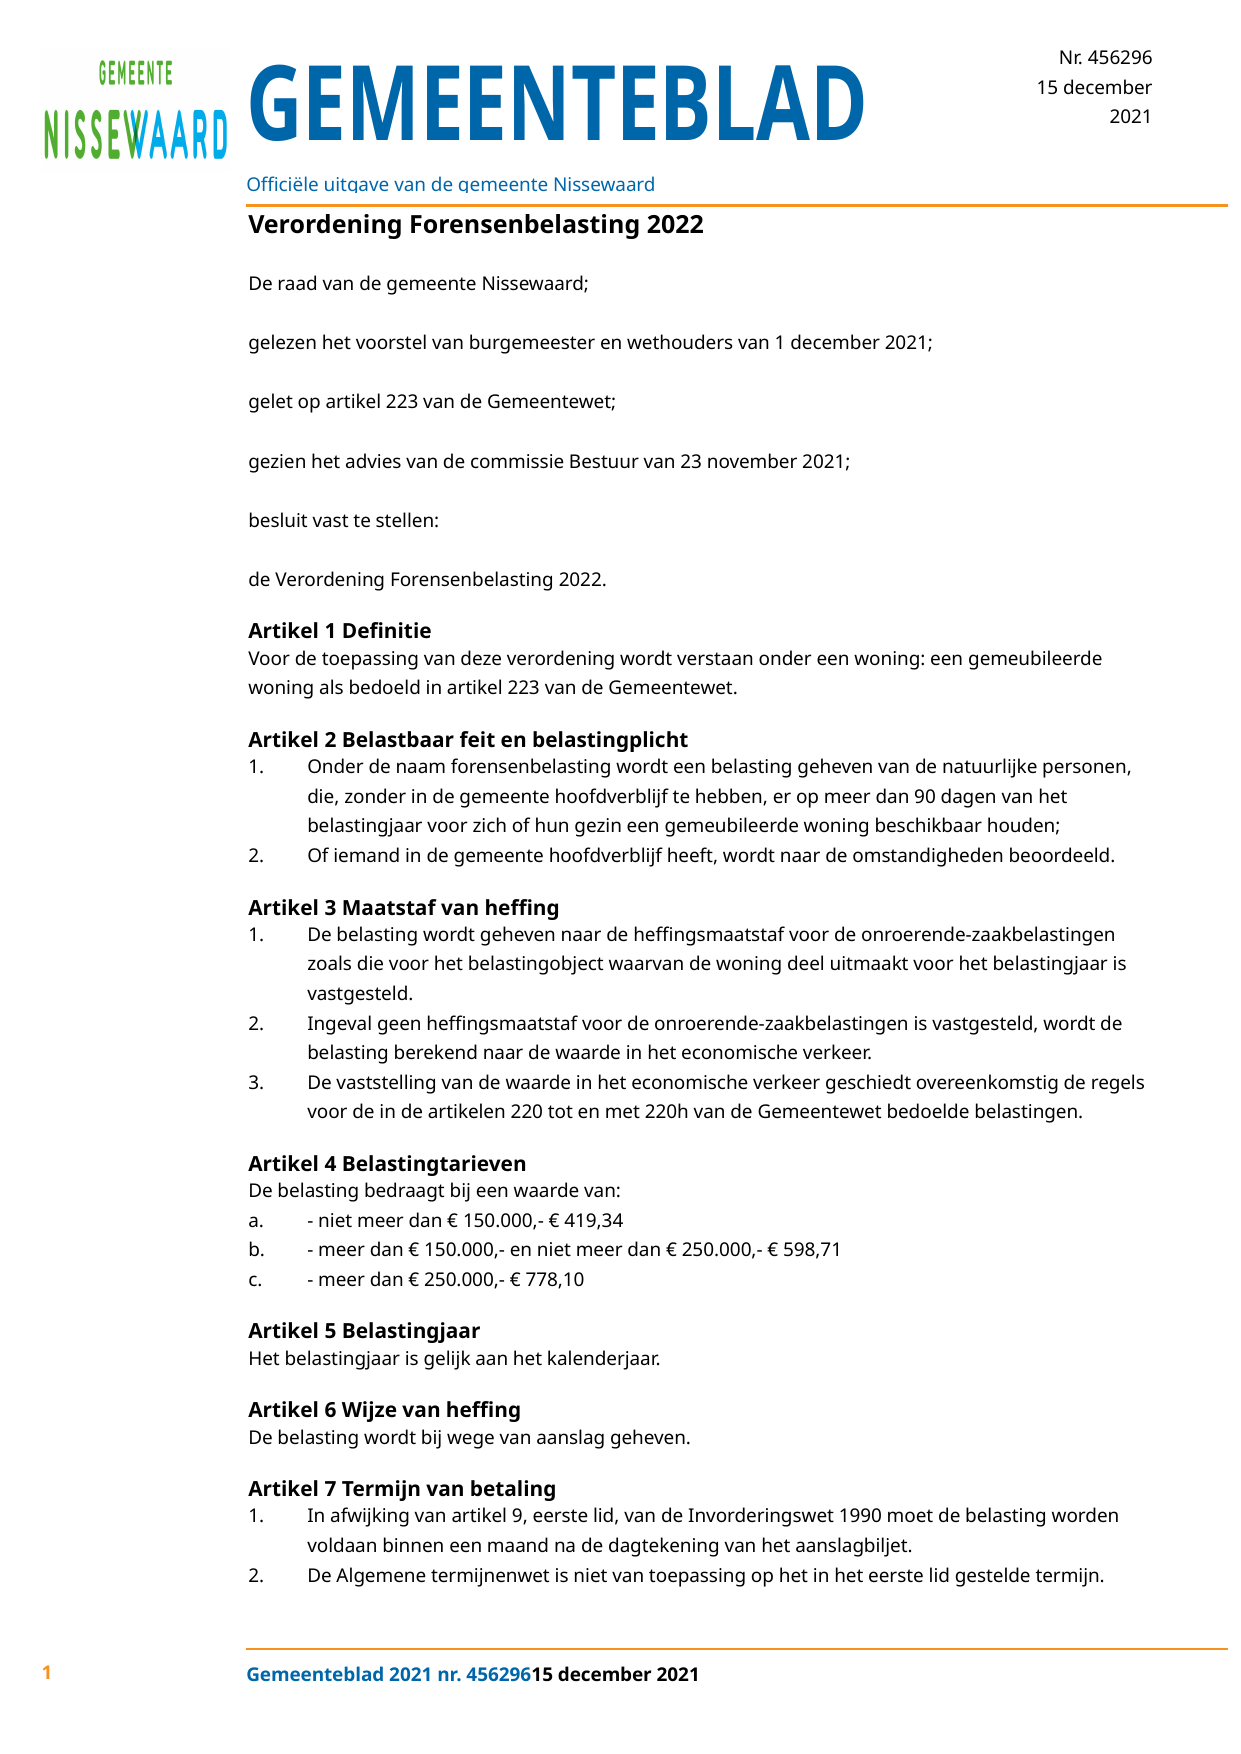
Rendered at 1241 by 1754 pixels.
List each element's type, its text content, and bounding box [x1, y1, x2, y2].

text Voor de toepassing van deze verordening wordt verstaan onder een woning: een gemeubileerde woning als bedoeld in artikel 223 van de Gemeentewet. [248, 645, 1152, 700]
text gezien het advies van de commissie Bestuur van 23 november 2021; [248, 448, 1152, 473]
list De vaststelling van de waarde in het economische verkeer geschiedt overeenkomstig de regels voor de in de artikelen 220 tot en met 220h van de Gemeentewet bedoelde belastingen. [248, 1069, 1152, 1124]
text Artikel 4 Belastingtarieven [248, 1149, 1152, 1177]
text de Verordening Forensenbelasting 2022. [248, 566, 1152, 592]
text Verordening Forensenbelasting 2022 [248, 207, 1152, 241]
text Artikel 5 Belastingjaar [248, 1317, 1152, 1345]
text gelet op artikel 223 van de Gemeentewet; [248, 389, 1152, 414]
picture [41, 47, 231, 172]
list Of iemand in de gemeente hoofdverblijf heeft, wordt naar de omstandigheden beoordeeld. [248, 842, 1152, 868]
list - meer dan € 250.000,- € 778,10 [248, 1266, 1152, 1292]
text De belasting wordt bij wege van aanslag geheven. [248, 1424, 1152, 1449]
text besluit vast te stellen: [248, 507, 1152, 533]
list - niet meer dan € 150.000,- € 419,34 [248, 1207, 1152, 1233]
list Ingeval geen heffingsmaatstaf voor de onroerende-zaakbelastingen is vastgesteld, wordt de belasting berekend naar de waarde in het economische verkeer. [248, 1010, 1152, 1065]
list In afwijking van artikel 9, eerste lid, van de Invorderingswet 1990 moet de belasting worden voldaan binnen een maand na de dagtekening van het aanslagbiljet. [248, 1503, 1152, 1558]
text gelezen het voorstel van burgemeester en wethouders van 1 december 2021; [248, 329, 1152, 355]
text Het belastingjaar is gelijk aan het kalenderjaar. [248, 1345, 1152, 1371]
text De belasting bedraagt bij een waarde van: [248, 1177, 1152, 1203]
list Onder de naam forensenbelasting wordt een belasting geheven van de natuurlijke personen, die, zonder in de gemeente hoofdverblijf te hebben, er op meer dan 90 dagen van het belastingjaar voor zich of hun gezin een gemeubileerde woning beschikbaar houden; [248, 753, 1152, 838]
text Artikel 1 Definitie [248, 617, 1152, 645]
list - meer dan € 150.000,- en niet meer dan € 250.000,- € 598,71 [248, 1237, 1152, 1262]
text Artikel 6 Wijze van heffing [248, 1395, 1152, 1424]
text Artikel 3 Maatstaf van heffing [248, 893, 1152, 921]
text Artikel 2 Belastbaar feit en belastingplicht [248, 725, 1152, 753]
list De Algemene termijnenwet is niet van toepassing op het in het eerste lid gestelde termijn. [248, 1562, 1152, 1588]
text De raad van de gemeente Nissewaard; [248, 270, 1152, 296]
list De belasting wordt geheven naar de heffingsmaatstaf voor de onroerende-zaakbelastingen zoals die voor het belastingobject waarvan de woning deel uitmaakt voor het belastingjaar is vastgesteld. [248, 921, 1152, 1006]
text Artikel 7 Termijn van betaling [248, 1474, 1152, 1503]
